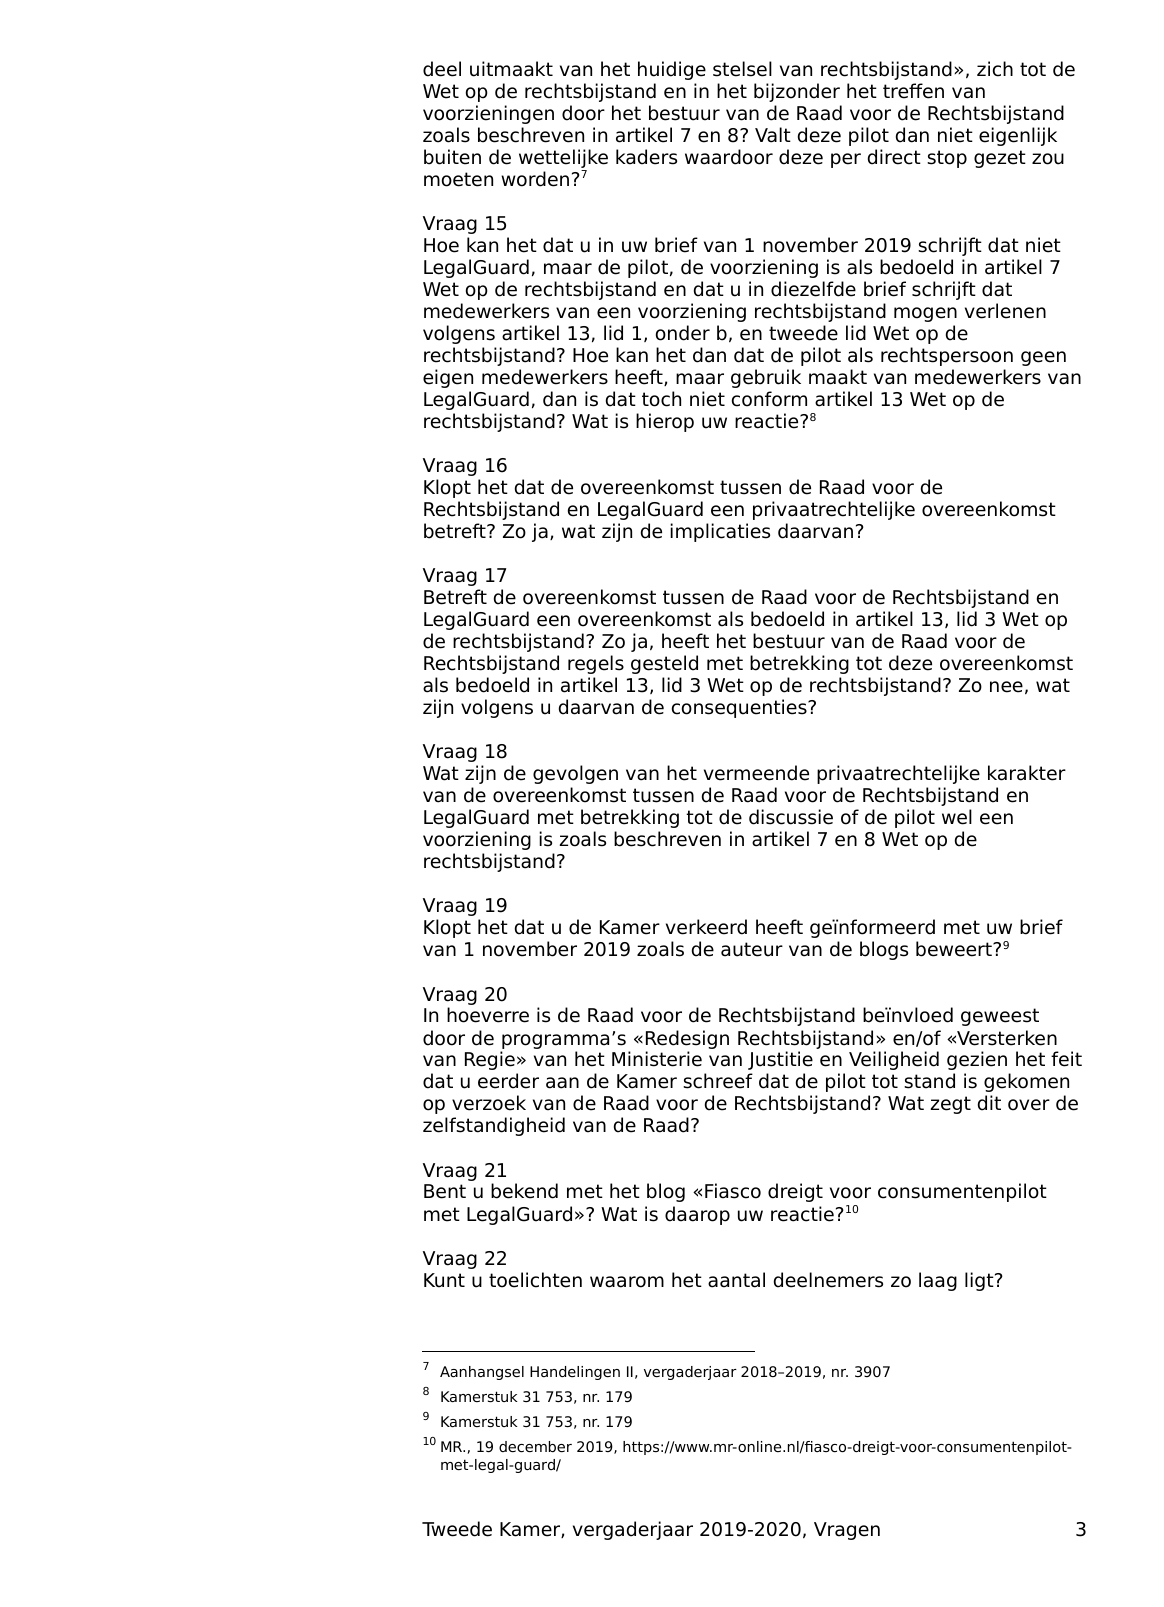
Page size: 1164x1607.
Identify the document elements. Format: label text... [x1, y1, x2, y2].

text Hoe kan het dat u in uw brief van 1 november 2019 schrijft dat niet LegalGuard, maar de pilot, de voorziening is als bedoeld in artikel 7 Wet op de rechtsbijstand en dat u in diezelfde brief schrijft dat medewerkers van een voorziening rechtsbijstand mogen verlenen volgens artikel 13, lid 1, onder b, en tweede lid Wet op de rechtsbijstand? Hoe kan het dan dat de pilot als rechtspersoon geen eigen medewerkers heeft, maar gebruik maakt van medewerkers van LegalGuard, dan is dat toch niet conform artikel 13 Wet op de rechtsbijstand? Wat is hierop uw reactie? [422, 235, 1087, 433]
text Klopt het dat de overeenkomst tussen de Raad voor de Rechtsbijstand en LegalGuard een privaatrechtelijke overeenkomst betreft? Zo ja, wat zijn de implicaties daarvan? [422, 477, 1087, 543]
text Klopt het dat u de Kamer verkeerd heeft geïnformeerd met uw brief van 1 november 2019 zoals de auteur van de blogs beweert? [422, 917, 1087, 961]
text Aanhangsel Handelingen II, vergaderjaar 2018–2019, nr. 3907 [422, 1360, 1087, 1382]
text Kunt u toelichten waarom het aantal deelnemers zo laag ligt? [422, 1269, 1087, 1292]
text Vraag 15 [422, 213, 1087, 235]
text deel uitmaakt van het huidige stelsel van rechtsbijstand», zich tot de Wet op de rechtsbijstand en in het bijzonder het treffen van voorzieningen door het bestuur van de Raad voor de Rechtsbijstand zoals beschreven in artikel 7 en 8? Valt deze pilot dan niet eigenlijk buiten de wettelijke kaders waardoor deze per direct stop gezet zou moeten worden? [422, 59, 1087, 191]
text Kamerstuk 31 753, nr. 179 [422, 1410, 1087, 1432]
text Vraag 19 [422, 895, 1087, 917]
text Vraag 17 [422, 565, 1087, 587]
text Vraag 18 [422, 741, 1087, 763]
text Kamerstuk 31 753, nr. 179 [422, 1385, 1087, 1407]
text Vraag 16 [422, 455, 1087, 477]
text MR., 19 december 2019, https://www.mr-online.nl/fiasco-dreigt-voor-consumentenpilot-met-legal-guard/ [422, 1435, 1087, 1474]
text Vraag 20 [422, 983, 1087, 1005]
text Bent u bekend met het blog «Fiasco dreigt voor consumentenpilot met LegalGuard»? Wat is daarop uw reactie? [422, 1181, 1087, 1225]
text Vraag 21 [422, 1159, 1087, 1181]
text Betreft de overeenkomst tussen de Raad voor de Rechtsbijstand en LegalGuard een overeenkomst als bedoeld in artikel 13, lid 3 Wet op de rechtsbijstand? Zo ja, heeft het bestuur van de Raad voor de Rechtsbijstand regels gesteld met betrekking tot deze overeenkomst als bedoeld in artikel 13, lid 3 Wet op de rechtsbijstand? Zo nee, wat zijn volgens u daarvan de consequenties? [422, 587, 1087, 719]
text In hoeverre is de Raad voor de Rechtsbijstand beïnvloed geweest door de programma’s «Redesign Rechtsbijstand» en/of «Versterken van Regie» van het Ministerie van Justitie en Veiligheid gezien het feit dat u eerder aan de Kamer schreef dat de pilot tot stand is gekomen op verzoek van de Raad voor de Rechtsbijstand? Wat zegt dit over de zelfstandigheid van de Raad? [422, 1005, 1087, 1137]
text Vraag 22 [422, 1248, 1087, 1269]
text Wat zijn de gevolgen van het vermeende privaatrechtelijke karakter van de overeenkomst tussen de Raad voor de Rechtsbijstand en LegalGuard met betrekking tot de discussie of de pilot wel een voorziening is zoals beschreven in artikel 7 en 8 Wet op de rechtsbijstand? [422, 763, 1087, 873]
